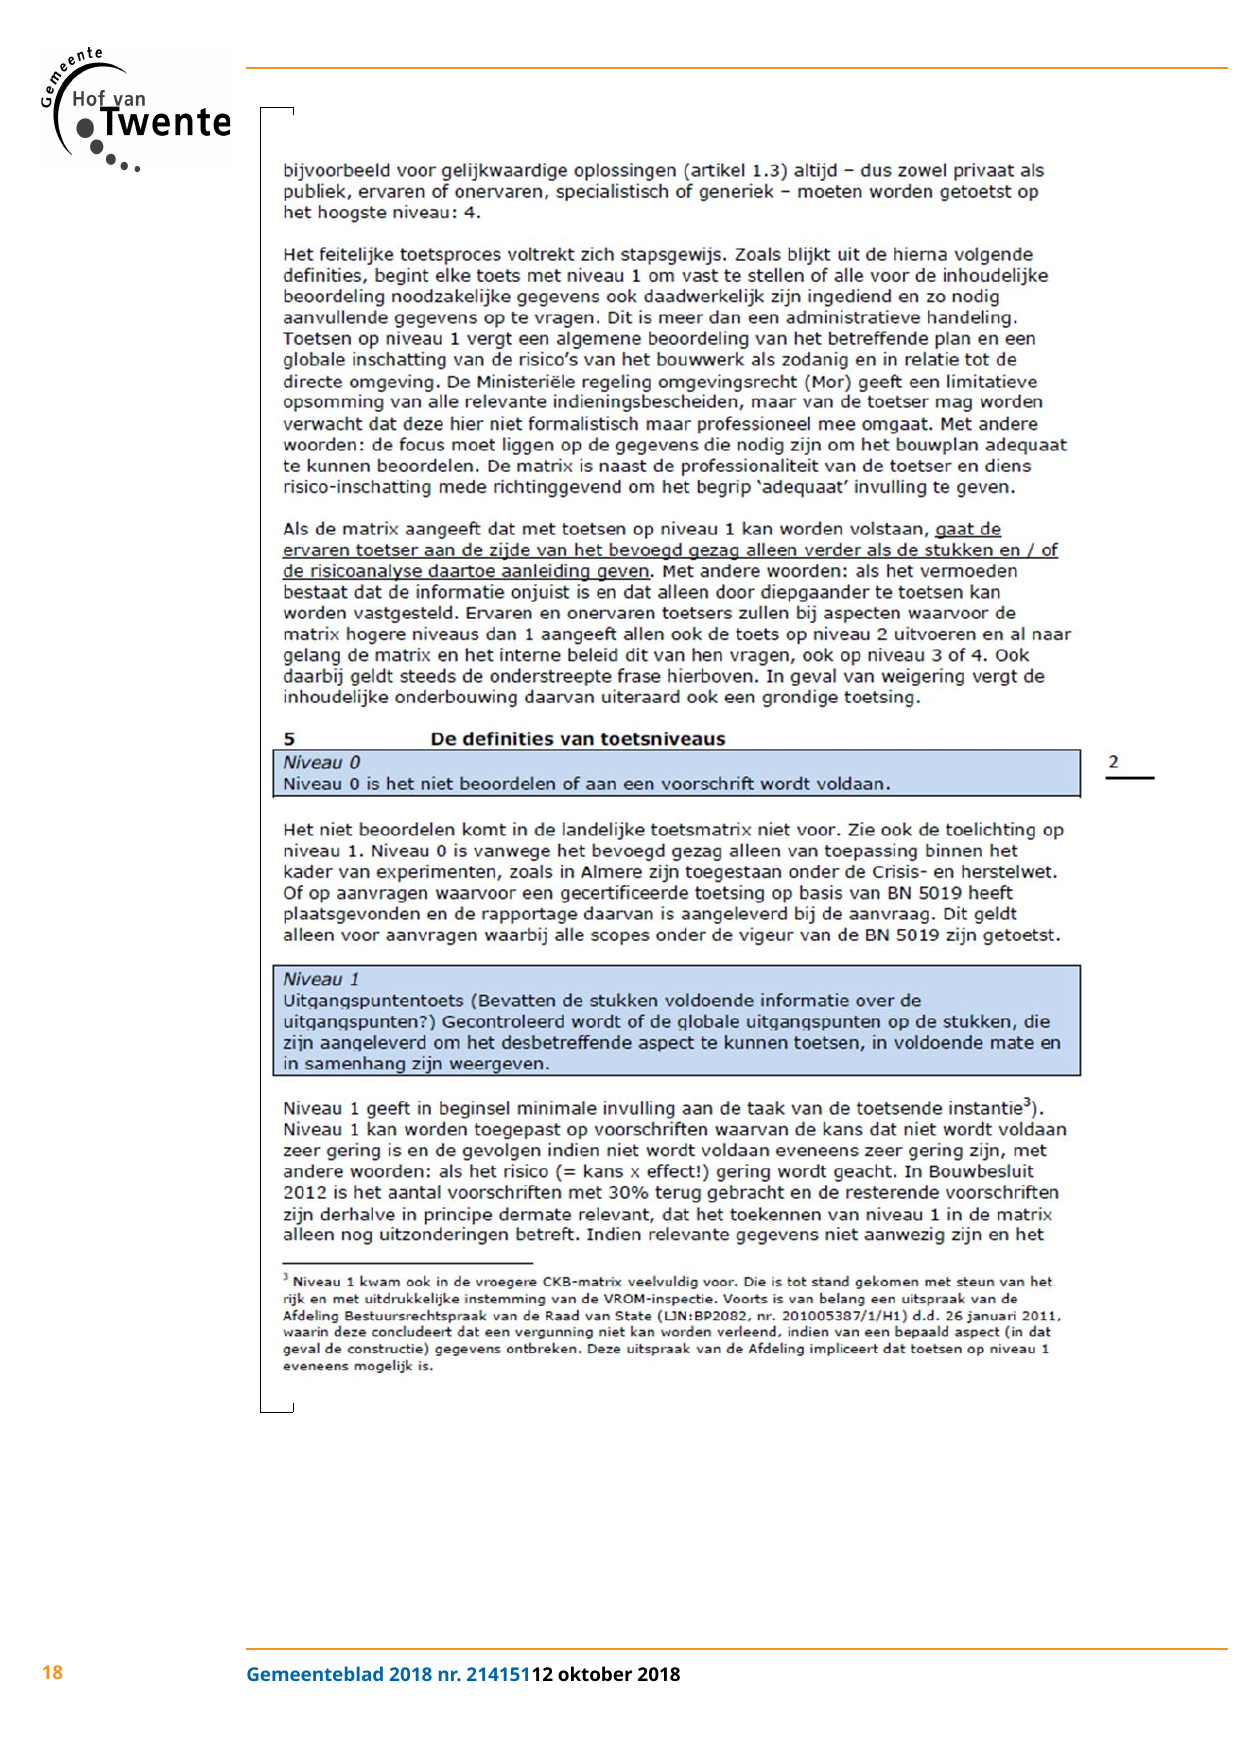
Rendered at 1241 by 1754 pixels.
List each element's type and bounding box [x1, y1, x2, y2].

picture [41, 47, 231, 172]
picture [268, 115, 1155, 1403]
